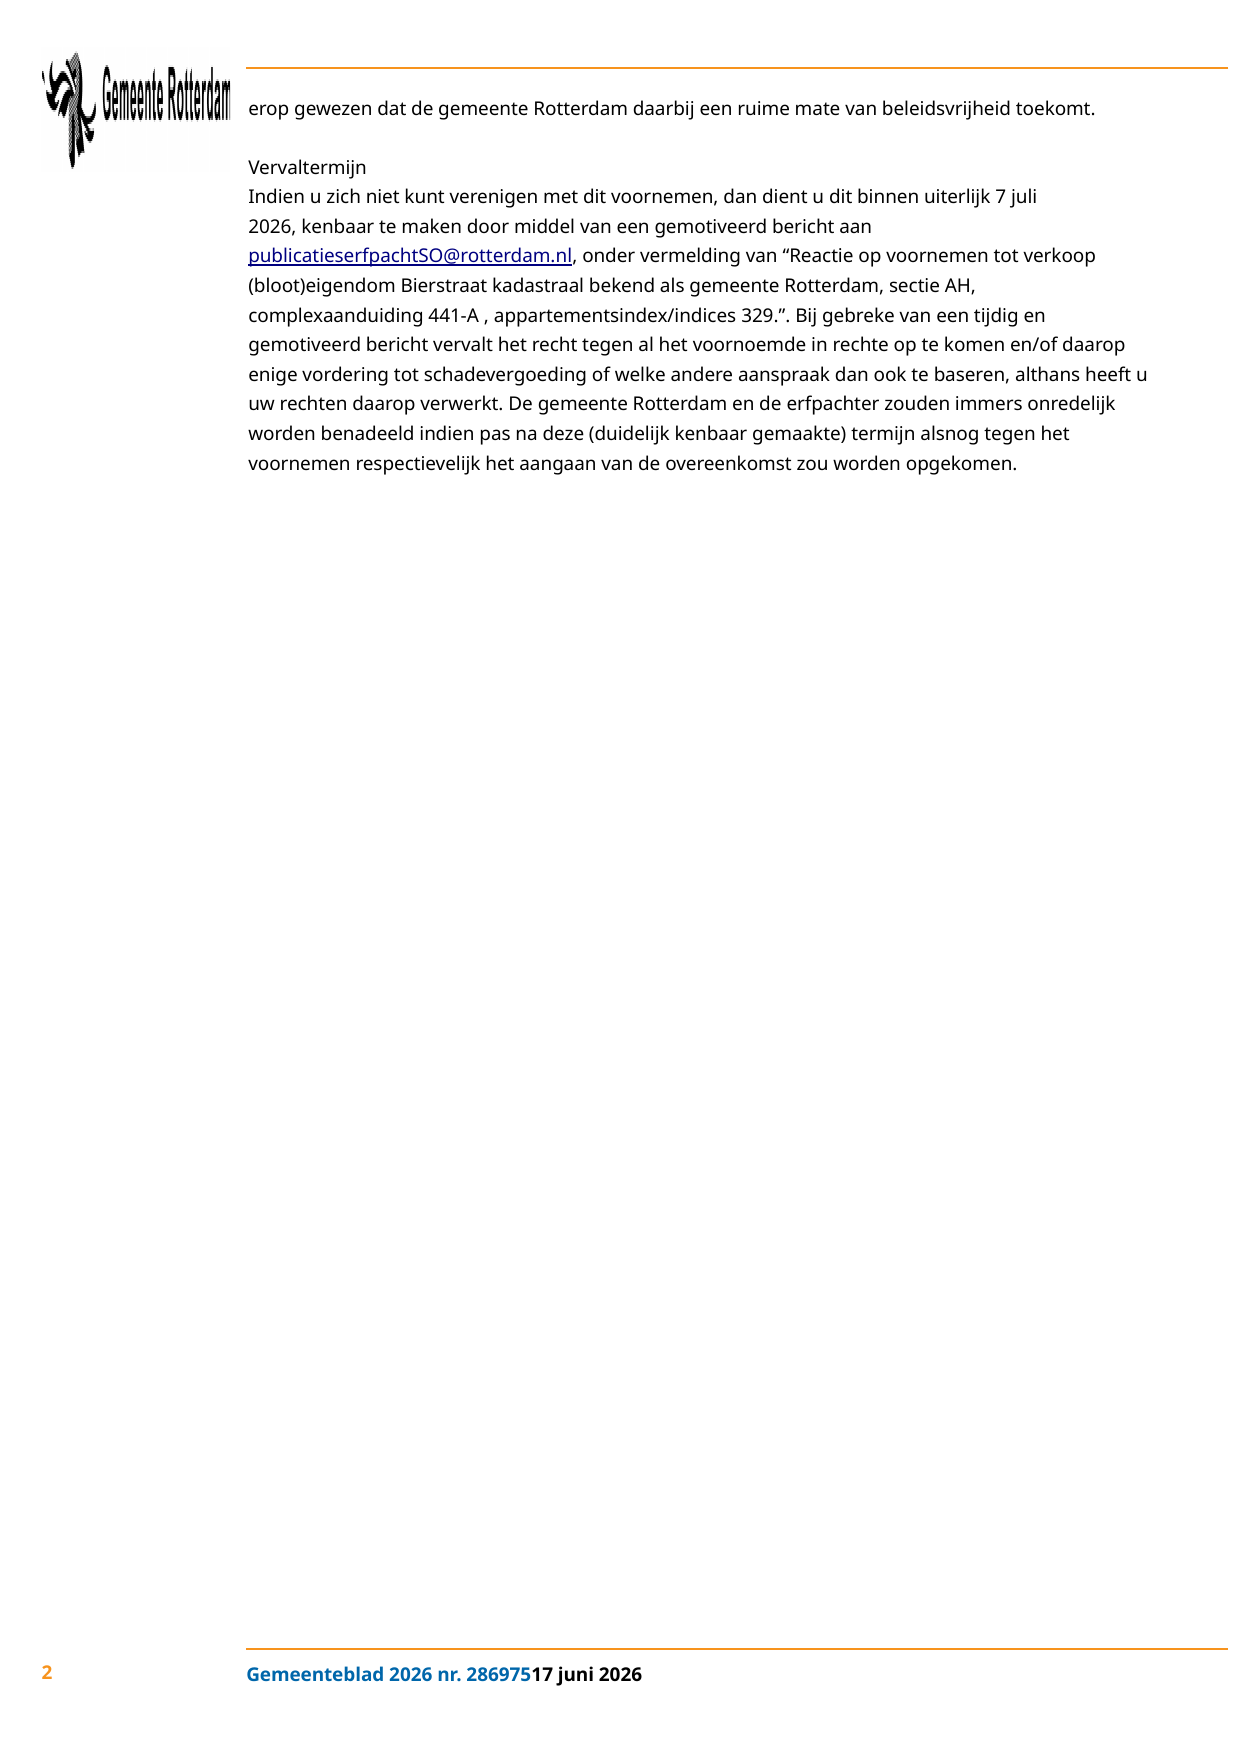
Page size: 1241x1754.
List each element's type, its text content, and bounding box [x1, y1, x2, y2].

text Vervaltermijn [248, 154, 1152, 180]
text Indien u zich niet kunt verenigen met dit voornemen, dan dient u dit binnen uiterlijk 7 juli 2026, kenbaar te maken door middel van een gemotiveerd bericht aan publicatieserfpachtSO@rotterdam.nl, onder vermelding van “Reactie op voornemen tot verkoop (bloot)eigendom Bierstraat kadastraal bekend als gemeente Rotterdam, sectie AH, complexaanduiding 441-A , appartementsindex/indices 329.”. Bij gebreke van een tijdig en gemotiveerd bericht vervalt het recht tegen al het voornoemde in rechte op te komen en/of daarop enige vordering tot schadevergoeding of welke andere aanspraak dan ook te baseren, althans heeft u uw rechten daarop verwerkt. De gemeente Rotterdam en de erfpachter zouden immers onredelijk worden benadeeld indien pas na deze (duidelijk kenbaar gemaakte) termijn alsnog tegen het voornemen respectievelijk het aangaan van de overeenkomst zou worden opgekomen. [248, 183, 1152, 476]
picture [41, 47, 231, 172]
text erop gewezen dat de gemeente Rotterdam daarbij een ruime mate van beleidsvrijheid toekomt. [248, 95, 1152, 121]
